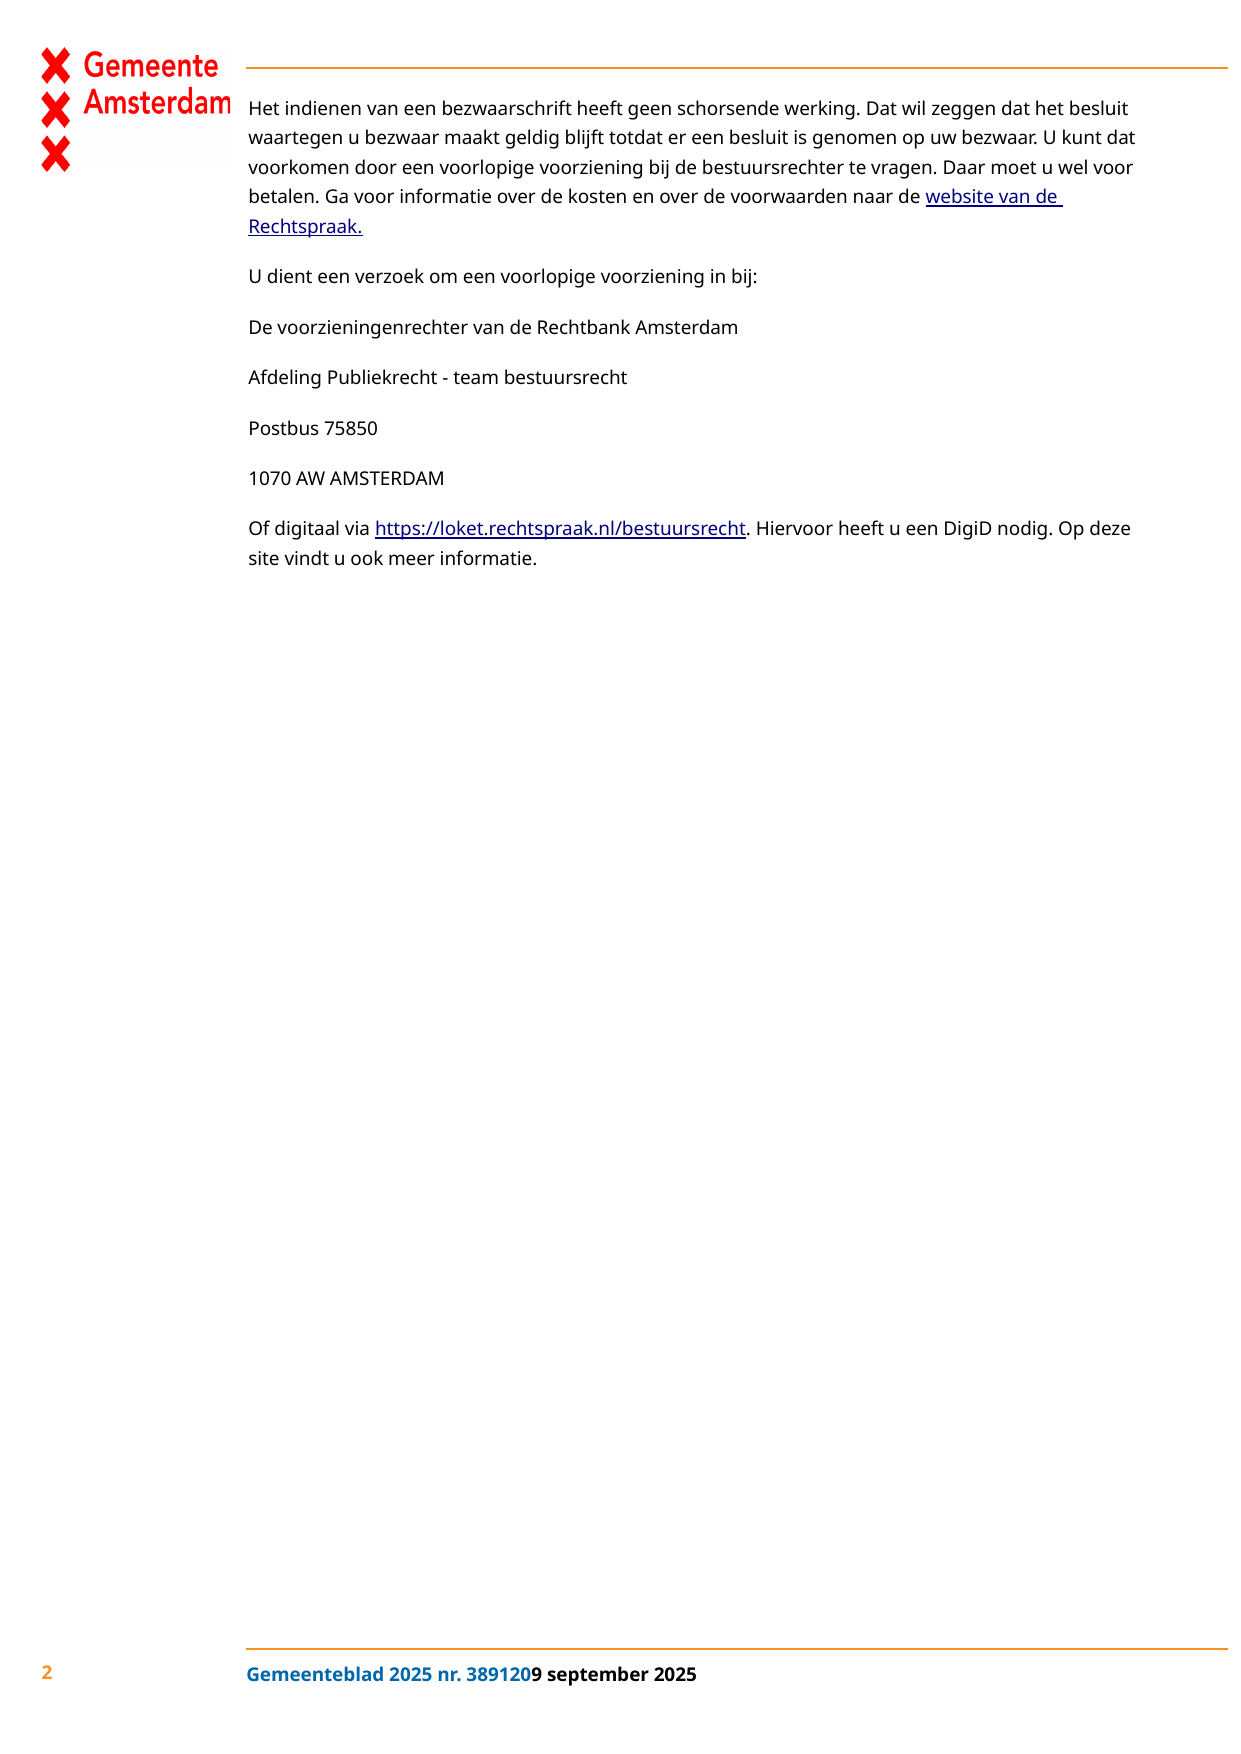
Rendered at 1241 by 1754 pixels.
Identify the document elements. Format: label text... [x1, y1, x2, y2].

text Afdeling Publiekrecht - team bestuursrecht [248, 364, 1152, 390]
picture [41, 47, 231, 172]
text 1070 AW AMSTERDAM [248, 465, 1152, 491]
text Of digitaal via https://loket.rechtspraak.nl/bestuursrecht. Hiervoor heeft u een DigiD nodig. Op deze site vindt u ook meer informatie. [248, 516, 1152, 571]
text Het indienen van een bezwaarschrift heeft geen schorsende werking. Dat wil zeggen dat het besluit waartegen u bezwaar maakt geldig blijft totdat er een besluit is genomen op uw bezwaar. U kunt dat voorkomen door een voorlopige voorziening bij de bestuursrechter te vragen. Daar moet u wel voor betalen. Ga voor informatie over de kosten en over de voorwaarden naar de website van de Rechtspraak. [248, 95, 1152, 239]
text Postbus 75850 [248, 415, 1152, 441]
text De voorzieningenrechter van de Rechtbank Amsterdam [248, 314, 1152, 340]
text U dient een verzoek om een voorlopige voorziening in bij: [248, 263, 1152, 289]
